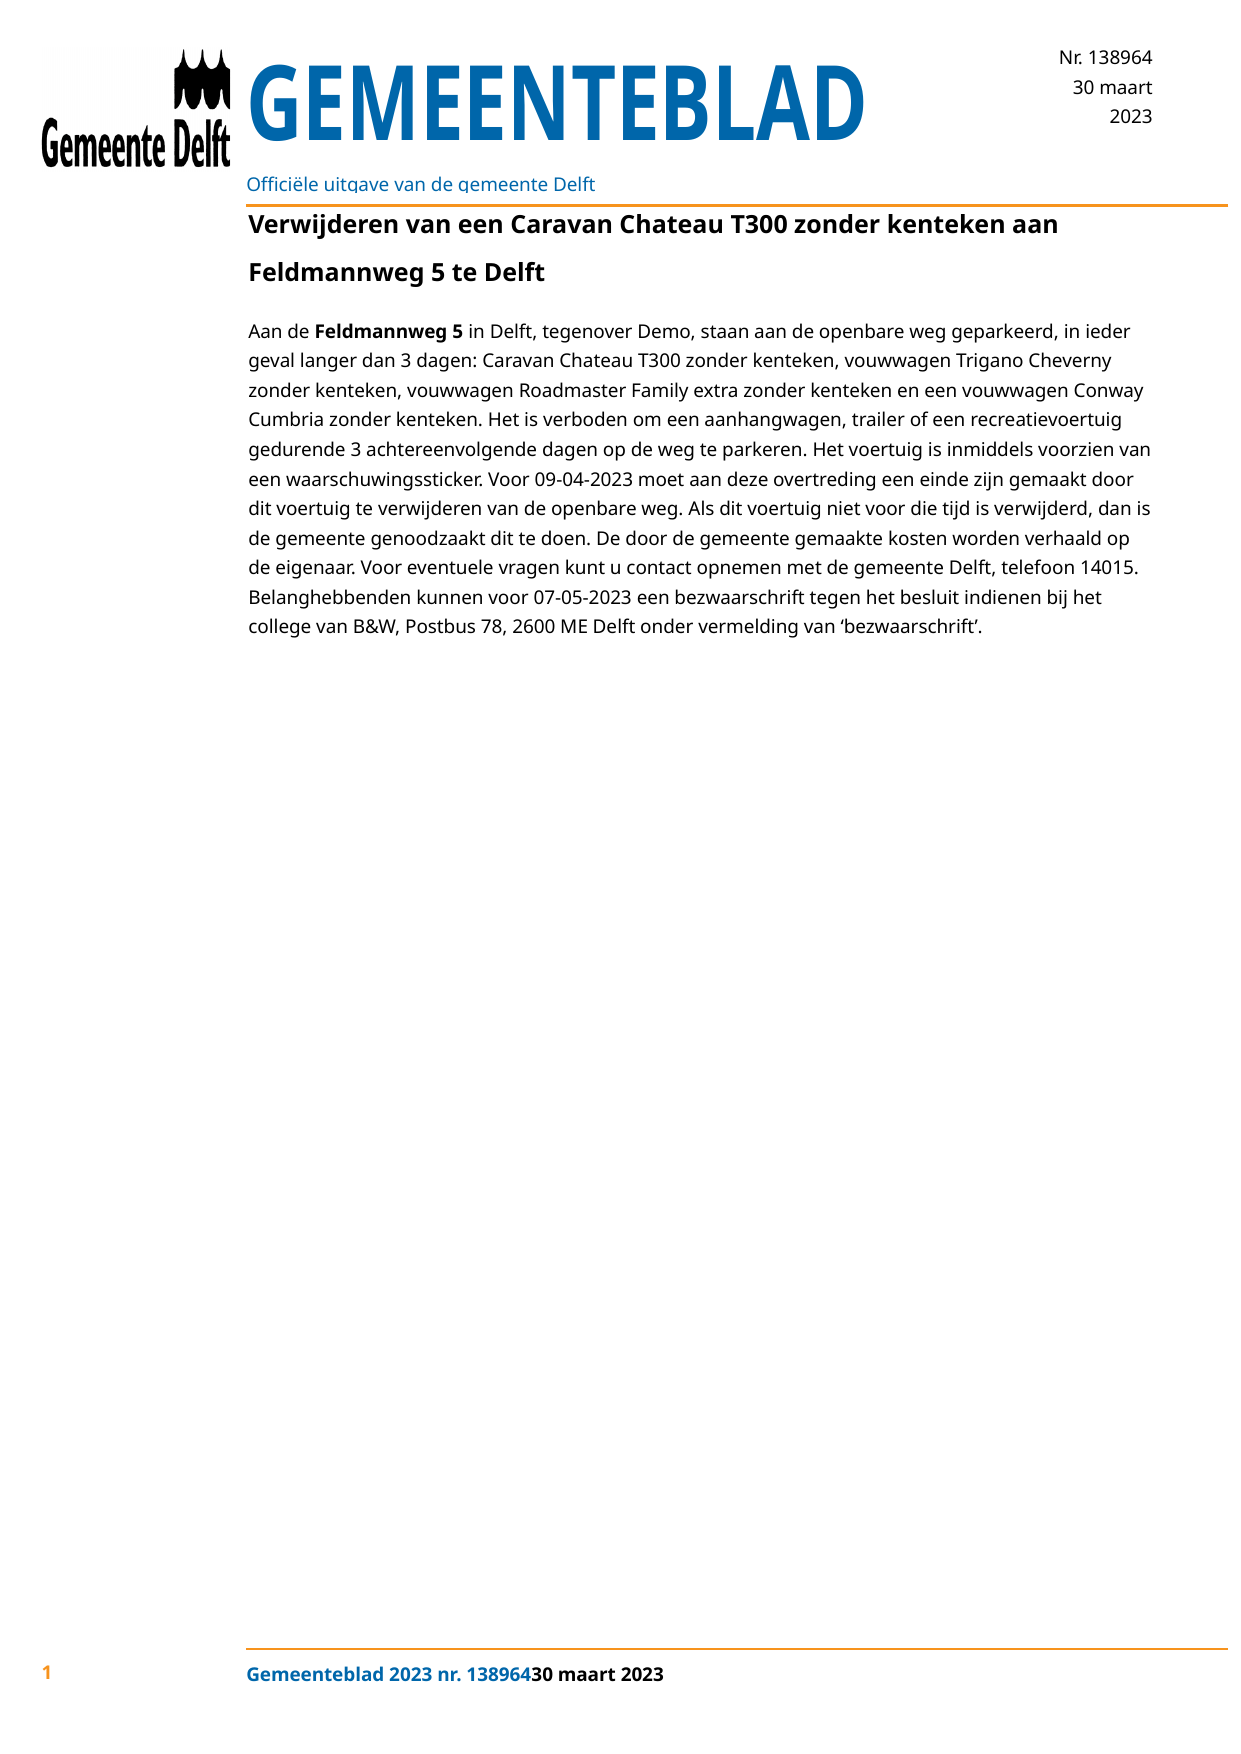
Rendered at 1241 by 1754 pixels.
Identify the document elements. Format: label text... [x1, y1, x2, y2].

picture [41, 47, 231, 172]
text Verwijderen van een Caravan Chateau T300 zonder kenteken aan Feldmannweg 5 te Delft [248, 207, 1152, 288]
text Aan de Feldmannweg 5 in Delft, tegenover Demo, staan aan de openbare weg geparkeerd, in ieder geval langer dan 3 dagen: Caravan Chateau T300 zonder kenteken, vouwwagen Trigano Cheverny zonder kenteken, vouwwagen Roadmaster Family extra zonder kenteken en een vouwwagen Conway Cumbria zonder kenteken. Het is verboden om een aanhangwagen, trailer of een recreatievoertuig gedurende 3 achtereenvolgende dagen op de weg te parkeren. Het voertuig is inmiddels voorzien van een waarschuwingssticker. Voor 09-04-2023 moet aan deze overtreding een einde zijn gemaakt door dit voertuig te verwijderen van de openbare weg. Als dit voertuig niet voor die tijd is verwijderd, dan is de gemeente genoodzaakt dit te doen. De door de gemeente gemaakte kosten worden verhaald op de eigenaar. Voor eventuele vragen kunt u contact opnemen met de gemeente Delft, telefoon 14015. Belanghebbenden kunnen voor 07-05-2023 een bezwaarschrift tegen het besluit indienen bij het college van B&W, Postbus 78, 2600 ME Delft onder vermelding van ‘bezwaarschrift’. [248, 318, 1152, 639]
